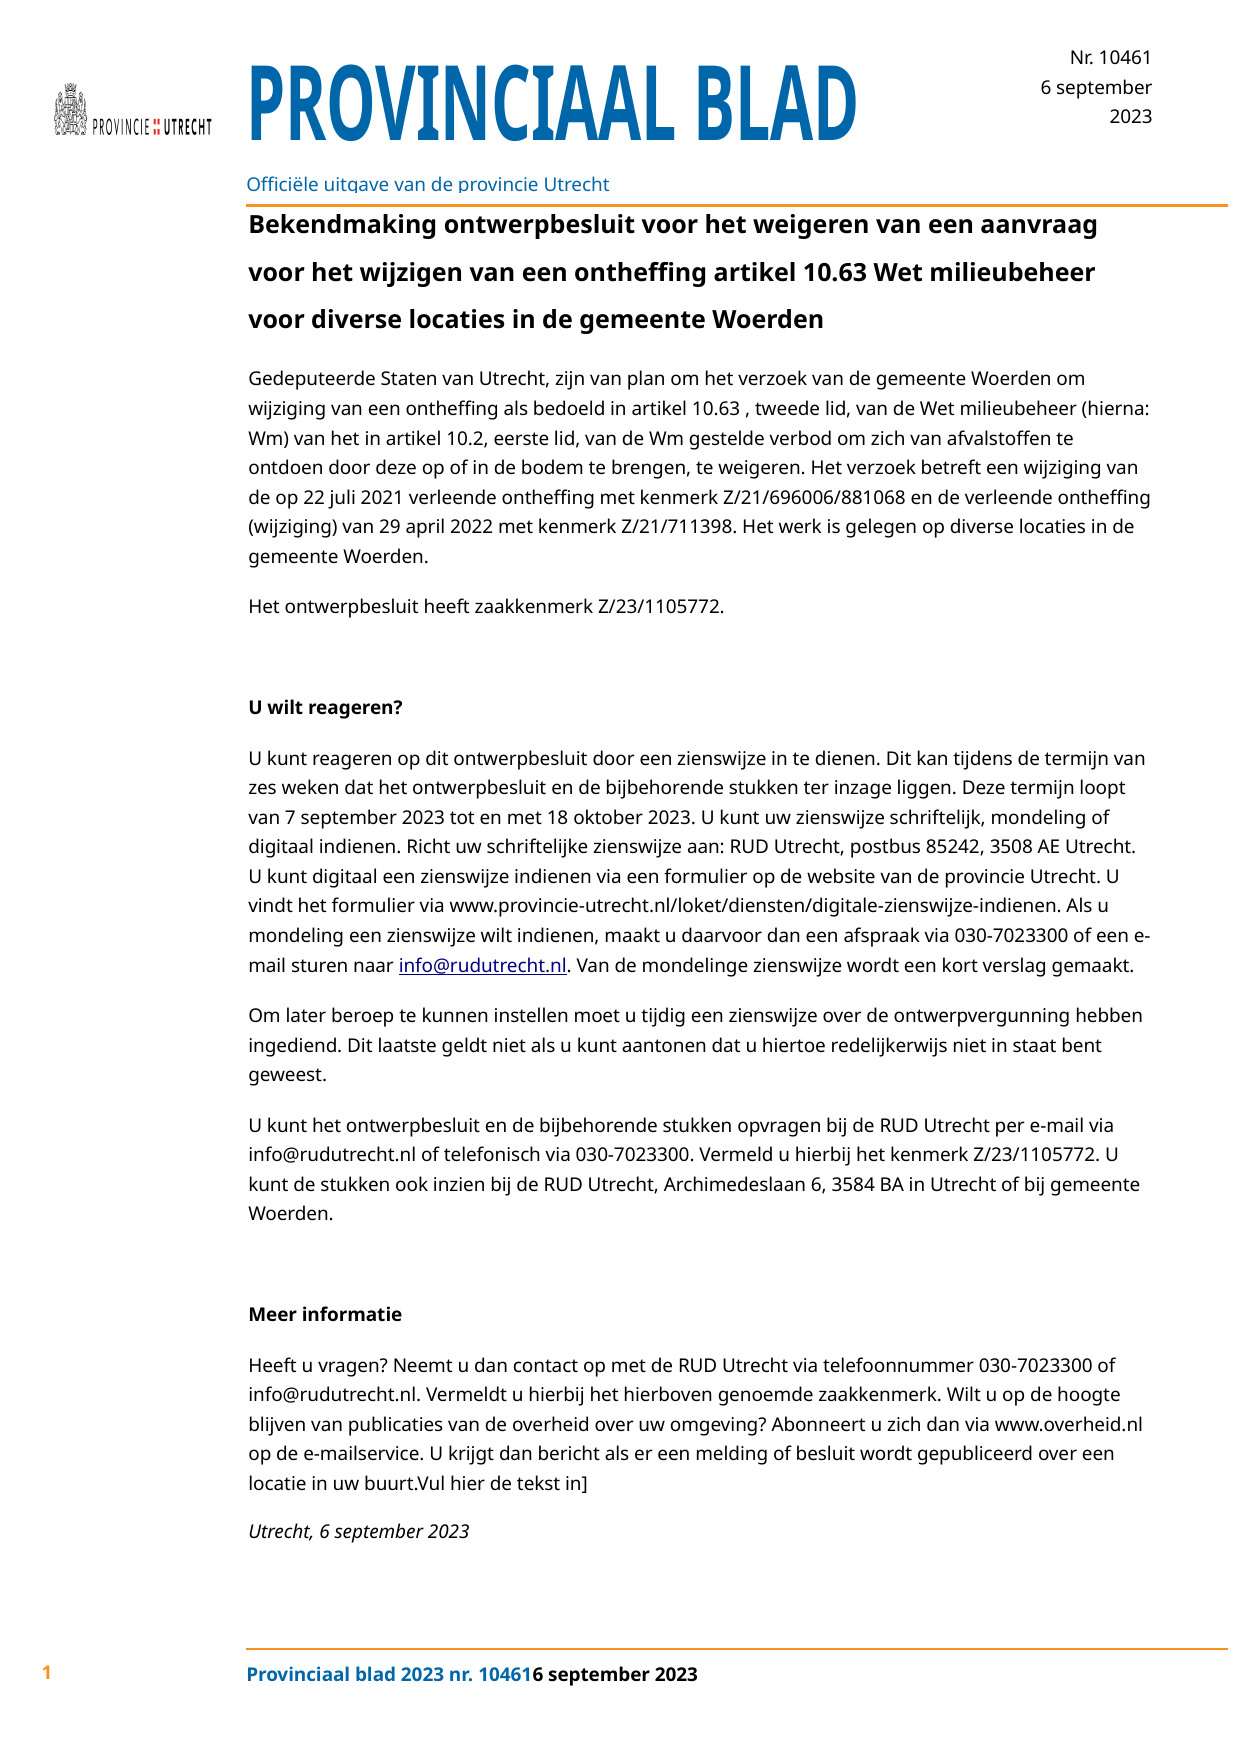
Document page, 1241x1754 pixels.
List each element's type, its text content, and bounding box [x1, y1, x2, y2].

text Bekendmaking ontwerpbesluit voor het weigeren van een aanvraag voor het wijzigen van een ontheffing artikel 10.63 Wet milieubeheer voor diverse locaties in de gemeente Woerden [248, 207, 1152, 336]
text Utrecht, 6 september 2023 [248, 1518, 1152, 1544]
text Gedeputeerde Staten van Utrecht, zijn van plan om het verzoek van de gemeente Woerden om wijziging van een ontheffing als bedoeld in artikel 10.63 , tweede lid, van de Wet milieubeheer (hierna: Wm) van het in artikel 10.2, eerste lid, van de Wm gestelde verbod om zich van afvalstoffen te ontdoen door deze op of in de bodem te brengen, te weigeren. Het verzoek betreft een wijziging van de op 22 juli 2021 verleende ontheffing met kenmerk Z/21/696006/881068 en de verleende ontheffing (wijziging) van 29 april 2022 met kenmerk Z/21/711398. Het werk is gelegen op diverse locaties in de gemeente Woerden. [248, 366, 1152, 569]
picture [41, 47, 231, 172]
text U kunt het ontwerpbesluit en de bijbehorende stukken opvragen bij de RUD Utrecht per e-mail via info@rudutrecht.nl of telefonisch via 030-7023300. Vermeld u hierbij het kenmerk Z/23/1105772. U kunt de stukken ook inzien bij de RUD Utrecht, Archimedeslaan 6, 3584 BA in Utrecht of bij gemeente Woerden. [248, 1112, 1152, 1226]
text U kunt reageren op dit ontwerpbesluit door een zienswijze in te dienen. Dit kan tijdens de termijn van zes weken dat het ontwerpbesluit en de bijbehorende stukken ter inzage liggen. Deze termijn loopt van 7 september 2023 tot en met 18 oktober 2023. U kunt uw zienswijze schriftelijk, mondeling of digitaal indienen. Richt uw schriftelijke zienswijze aan: RUD Utrecht, postbus 85242, 3508 AE Utrecht. U kunt digitaal een zienswijze indienen via een formulier op de website van de provincie Utrecht. U vindt het formulier via www.provincie-utrecht.nl/loket/diensten/digitale-zienswijze-indienen. Als u mondeling een zienswijze wilt indienen, maakt u daarvoor dan een afspraak via 030-7023300 of een e-mail sturen naar info@rudutrecht.nl. Van de mondelinge zienswijze wordt een kort verslag gemaakt. [248, 745, 1152, 977]
text Meer informatie [248, 1301, 1152, 1327]
text Om later beroep te kunnen instellen moet u tijdig een zienswijze over de ontwerpvergunning hebben ingediend. Dit laatste geldt niet als u kunt aantonen dat u hiertoe redelijkerwijs niet in staat bent geweest. [248, 1002, 1152, 1087]
text Het ontwerpbesluit heeft zaakkenmerk Z/23/1105772. [248, 593, 1152, 619]
text U wilt reageren? [248, 694, 1152, 720]
text Heeft u vragen? Neemt u dan contact op met de RUD Utrecht via telefoonnummer 030-7023300 of info@rudutrecht.nl. Vermeldt u hierbij het hierboven genoemde zaakkenmerk. Wilt u op de hoogte blijven van publicaties van de overheid over uw omgeving? Abonneert u zich dan via www.overheid.nl op de e-mailservice. U krijgt dan bericht als er een melding of besluit wordt gepubliceerd over een locatie in uw buurt.Vul hier de tekst in] [248, 1352, 1152, 1496]
